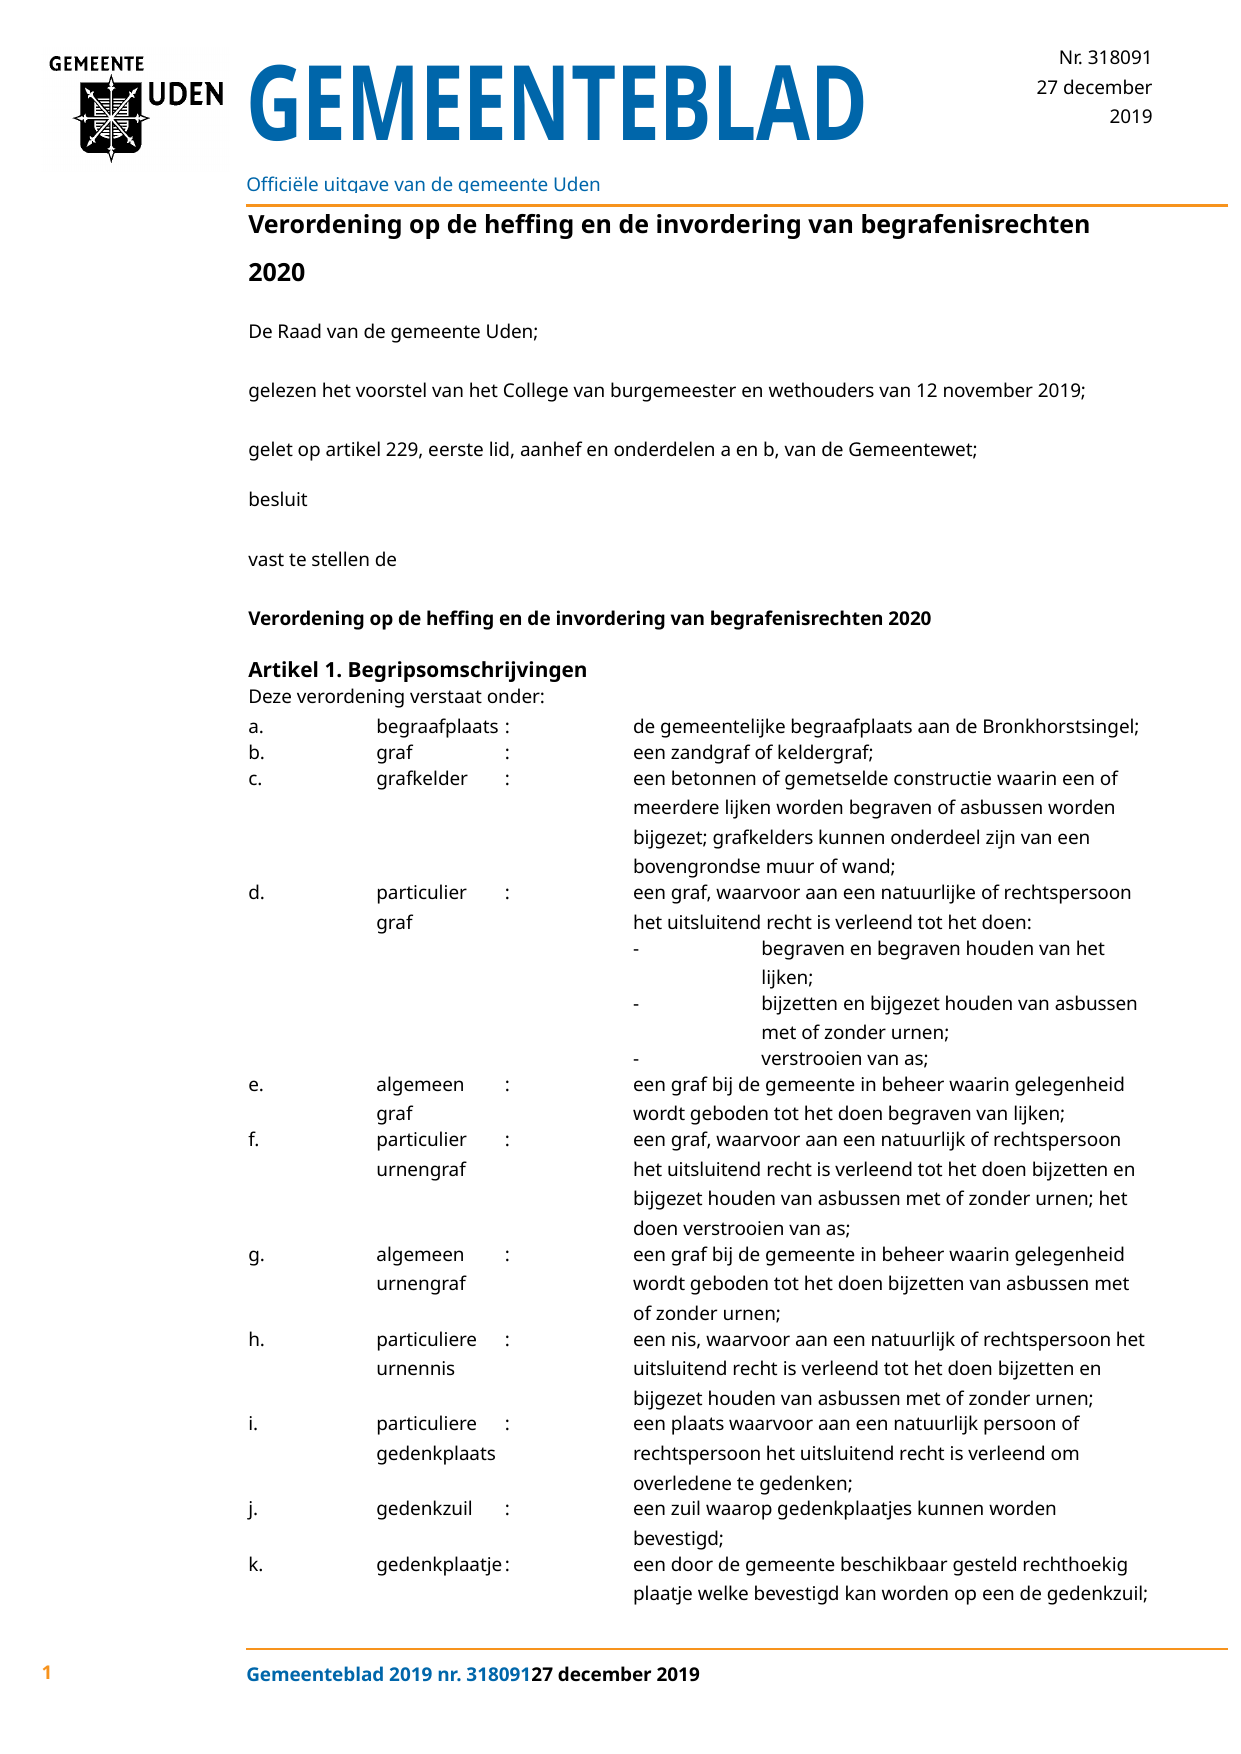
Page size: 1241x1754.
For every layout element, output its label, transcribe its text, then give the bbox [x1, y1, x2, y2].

table_cell [505, 1045, 633, 1071]
table_cell - [633, 935, 761, 990]
table_cell : [505, 1241, 633, 1326]
table_header : [505, 714, 633, 739]
table_cell [248, 990, 376, 1045]
table_cell particulier urnengraf [376, 1126, 504, 1241]
table_cell h. [248, 1326, 376, 1411]
table_cell gedenkplaatje [376, 1551, 504, 1606]
table_cell [248, 1045, 376, 1071]
table_cell graf [376, 739, 504, 765]
table_cell particuliere gedenkplaats [376, 1411, 504, 1496]
picture [41, 47, 231, 172]
table_cell b. [248, 739, 376, 765]
text besluit [248, 487, 1152, 512]
table_cell een plaats waarvoor aan een natuurlijk persoon of rechtspersoon het uitsluitend recht is verleend om overledene te gedenken; [633, 1411, 1152, 1496]
text Artikel 1. Begripsomschrijvingen [248, 655, 1152, 684]
table_header de gemeentelijke begraafplaats aan de Bronkhorstsingel; [633, 714, 1152, 739]
table_cell verstrooien van as; [761, 1045, 1152, 1071]
table_cell bijzetten en bijgezet houden van asbussen met of zonder urnen; [761, 990, 1152, 1045]
table_cell grafkelder [376, 765, 504, 879]
table_cell : [505, 1326, 633, 1411]
table_cell [505, 990, 633, 1045]
table_cell c. [248, 765, 376, 879]
table_cell i. [248, 1411, 376, 1496]
text De Raad van de gemeente Uden; [248, 318, 1152, 344]
table_cell [376, 990, 504, 1045]
table_cell : [505, 1071, 633, 1126]
table_cell - [633, 990, 761, 1045]
table_cell een graf, waarvoor aan een natuurlijk of rechtspersoon het uitsluitend recht is verleend tot het doen bijzetten en bijgezet houden van asbussen met of zonder urnen; het doen verstrooien van as; [633, 1126, 1152, 1241]
table_cell algemeen urnengraf [376, 1241, 504, 1326]
table_cell particuliere urnennis [376, 1326, 504, 1411]
table_cell : [505, 1496, 633, 1551]
table_cell [376, 935, 504, 990]
table_cell een betonnen of gemetselde constructie waarin een of meerdere lijken worden begraven of asbussen worden bijgezet; grafkelders kunnen onderdeel zijn van een bovengrondse muur of wand; [633, 765, 1152, 879]
text Deze verordening verstaat onder: [248, 684, 1152, 709]
table_cell : [505, 765, 633, 879]
table_header begraafplaats [376, 714, 504, 739]
table_cell g. [248, 1241, 376, 1326]
table_cell k. [248, 1551, 376, 1606]
table_cell een nis, waarvoor aan een natuurlijk of rechtspersoon het uitsluitend recht is verleend tot het doen bijzetten en bijgezet houden van asbussen met of zonder urnen; [633, 1326, 1152, 1411]
table_cell : [505, 1411, 633, 1496]
table_cell een graf bij de gemeente in beheer waarin gelegenheid wordt geboden tot het doen begraven van lijken; [633, 1071, 1152, 1126]
table_cell : [505, 1551, 633, 1606]
table_cell [505, 935, 633, 990]
table_cell een graf, waarvoor aan een natuurlijke of rechtspersoon het uitsluitend recht is verleend tot het doen: [633, 879, 1152, 935]
text gelet op artikel 229, eerste lid, aanhef en onderdelen a en b, van de Gemeentewet; [248, 436, 1152, 462]
table_cell een graf bij de gemeente in beheer waarin gelegenheid wordt geboden tot het doen bijzetten van asbussen met of zonder urnen; [633, 1241, 1152, 1326]
table_cell een zuil waarop gedenkplaatjes kunnen worden bevestigd; [633, 1496, 1152, 1551]
table_cell begraven en begraven houden van het lijken; [761, 935, 1152, 990]
table_cell j. [248, 1496, 376, 1551]
text gelezen het voorstel van het College van burgemeester en wethouders van 12 november 2019; [248, 377, 1152, 403]
table_cell een zandgraf of keldergraf; [633, 739, 1152, 765]
table_cell f. [248, 1126, 376, 1241]
table_cell d. [248, 879, 376, 935]
table_header a. [248, 714, 376, 739]
text Verordening op de heffing en de invordering van begrafenisrechten 2020 [248, 207, 1152, 288]
table_cell gedenkzuil [376, 1496, 504, 1551]
table_cell algemeen graf [376, 1071, 504, 1126]
table_cell [376, 1045, 504, 1071]
table_cell : [505, 739, 633, 765]
table_cell : [505, 879, 633, 935]
text vast te stellen de [248, 546, 1152, 571]
text Verordening op de heffing en de invordering van begrafenisrechten 2020 [248, 605, 1152, 631]
table_cell : [505, 1126, 633, 1241]
table_cell e. [248, 1071, 376, 1126]
table_cell - [633, 1045, 761, 1071]
table_cell particulier graf [376, 879, 504, 935]
table_cell een door de gemeente beschikbaar gesteld rechthoekig plaatje welke bevestigd kan worden op een de gedenkzuil; [633, 1551, 1152, 1606]
table_cell [248, 935, 376, 990]
